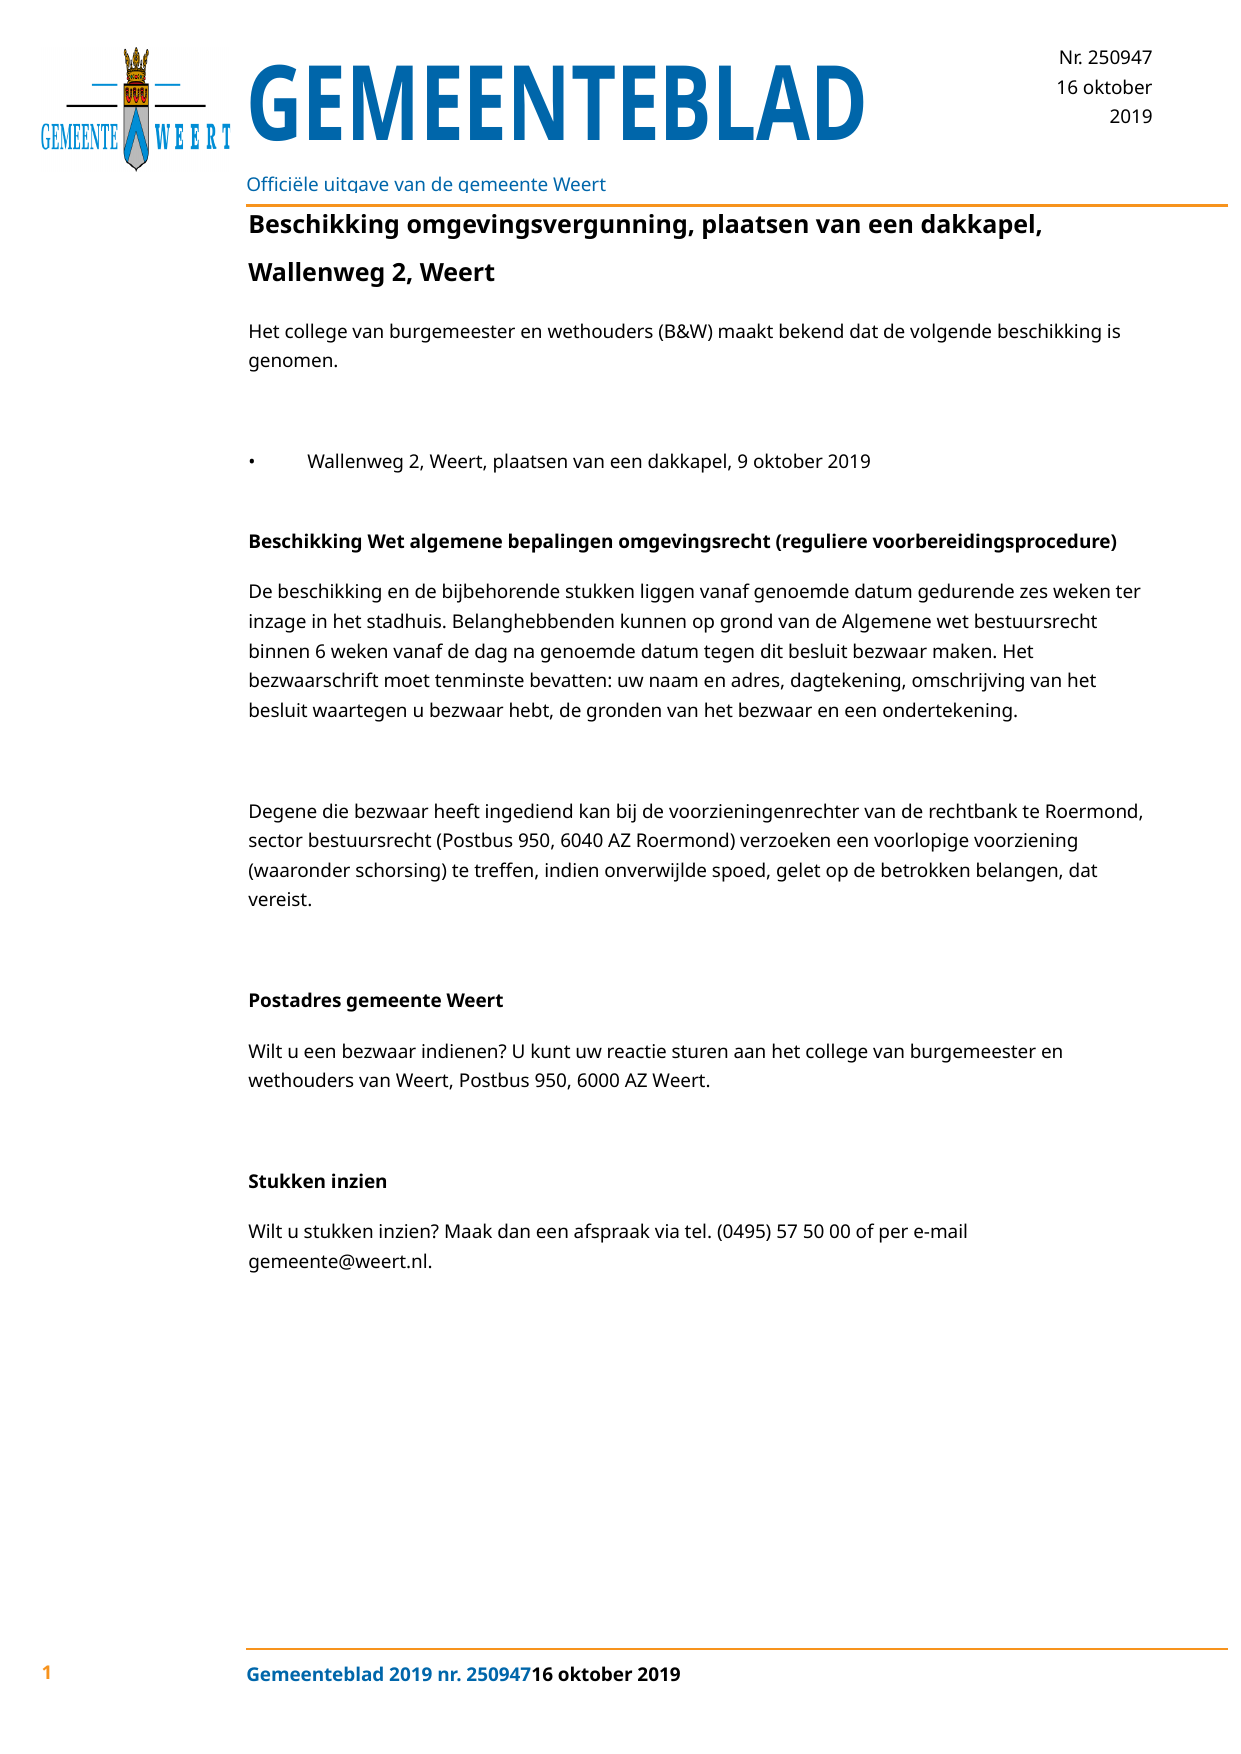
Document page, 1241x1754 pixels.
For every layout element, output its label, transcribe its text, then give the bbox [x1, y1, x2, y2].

text Wilt u stukken inzien? Maak dan een afspraak via tel. (0495) 57 50 00 of per e-mail gemeente@weert.nl. [248, 1219, 1152, 1274]
picture [41, 47, 231, 172]
text Wilt u een bezwaar indienen? U kunt uw reactie sturen aan het college van burgemeester en wethouders van Weert, Postbus 950, 6000 AZ Weert. [248, 1038, 1152, 1093]
text Beschikking Wet algemene bepalingen omgevingsrecht (reguliere voorbereidingsprocedure) [248, 528, 1152, 554]
text Beschikking omgevingsvergunning, plaatsen van een dakkapel, Wallenweg 2, Weert [248, 207, 1152, 288]
text De beschikking en de bijbehorende stukken liggen vanaf genoemde datum gedurende zes weken ter inzage in het stadhuis. Belanghebbenden kunnen op grond van de Algemene wet bestuursrecht binnen 6 weken vanaf de dag na genoemde datum tegen dit besluit bezwaar maken. Het bezwaarschrift moet tenminste bevatten: uw naam en adres, dagtekening, omschrijving van het besluit waartegen u bezwaar hebt, de gronden van het bezwaar en een ondertekening. [248, 579, 1152, 723]
text Stukken inzien [248, 1168, 1152, 1194]
list Wallenweg 2, Weert, plaatsen van een dakkapel, 9 oktober 2019 [248, 448, 1152, 474]
text Degene die bezwaar heeft ingediend kan bij de voorzieningenrechter van de rechtbank te Roermond, sector bestuursrecht (Postbus 950, 6040 AZ Roermond) verzoeken een voorlopige voorziening (waaronder schorsing) te treffen, indien onverwijlde spoed, gelet op de betrokken belangen, dat vereist. [248, 798, 1152, 912]
text Het college van burgemeester en wethouders (B&W) maakt bekend dat de volgende beschikking is genomen. [248, 318, 1152, 373]
text Postadres gemeente Weert [248, 987, 1152, 1013]
